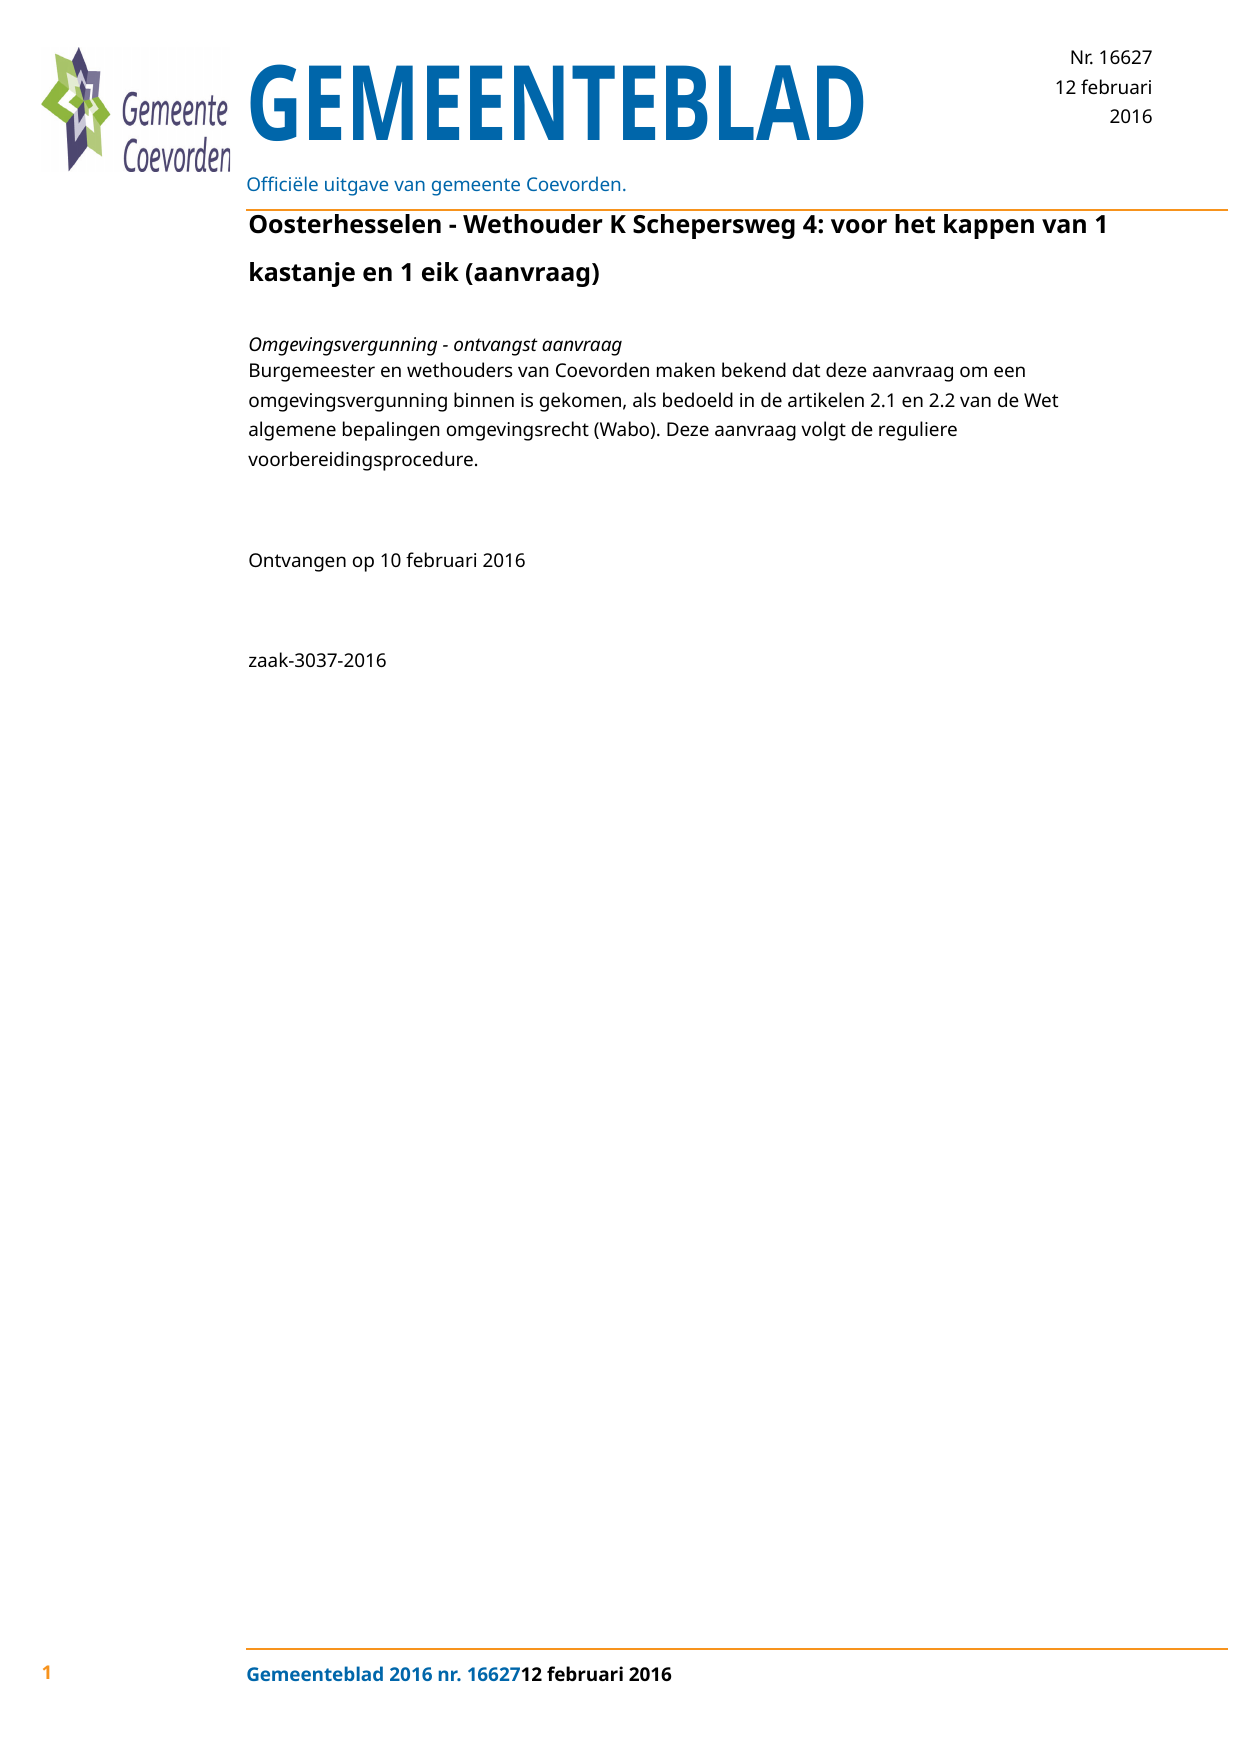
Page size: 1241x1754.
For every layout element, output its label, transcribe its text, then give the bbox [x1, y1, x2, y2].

text Burgemeester en wethouders van Coevorden maken bekend dat deze aanvraag om een omgevingsvergunning binnen is gekomen, als bedoeld in de artikelen 2.1 en 2.2 van de Wet algemene bepalingen omgevingsrecht (Wabo). Deze aanvraag volgt de reguliere voorbereidingsprocedure. [248, 357, 1152, 472]
text Ontvangen op 10 februari 2016 [248, 547, 1152, 572]
text Oosterhesselen - Wethouder K Schepersweg 4: voor het kappen van 1 kastanje en 1 eik (aanvraag) [248, 211, 1152, 288]
text zaak-3037-2016 [248, 648, 1152, 673]
picture [41, 47, 231, 172]
text Omgevingsvergunning - ontvangst aanvraag [248, 331, 1152, 357]
